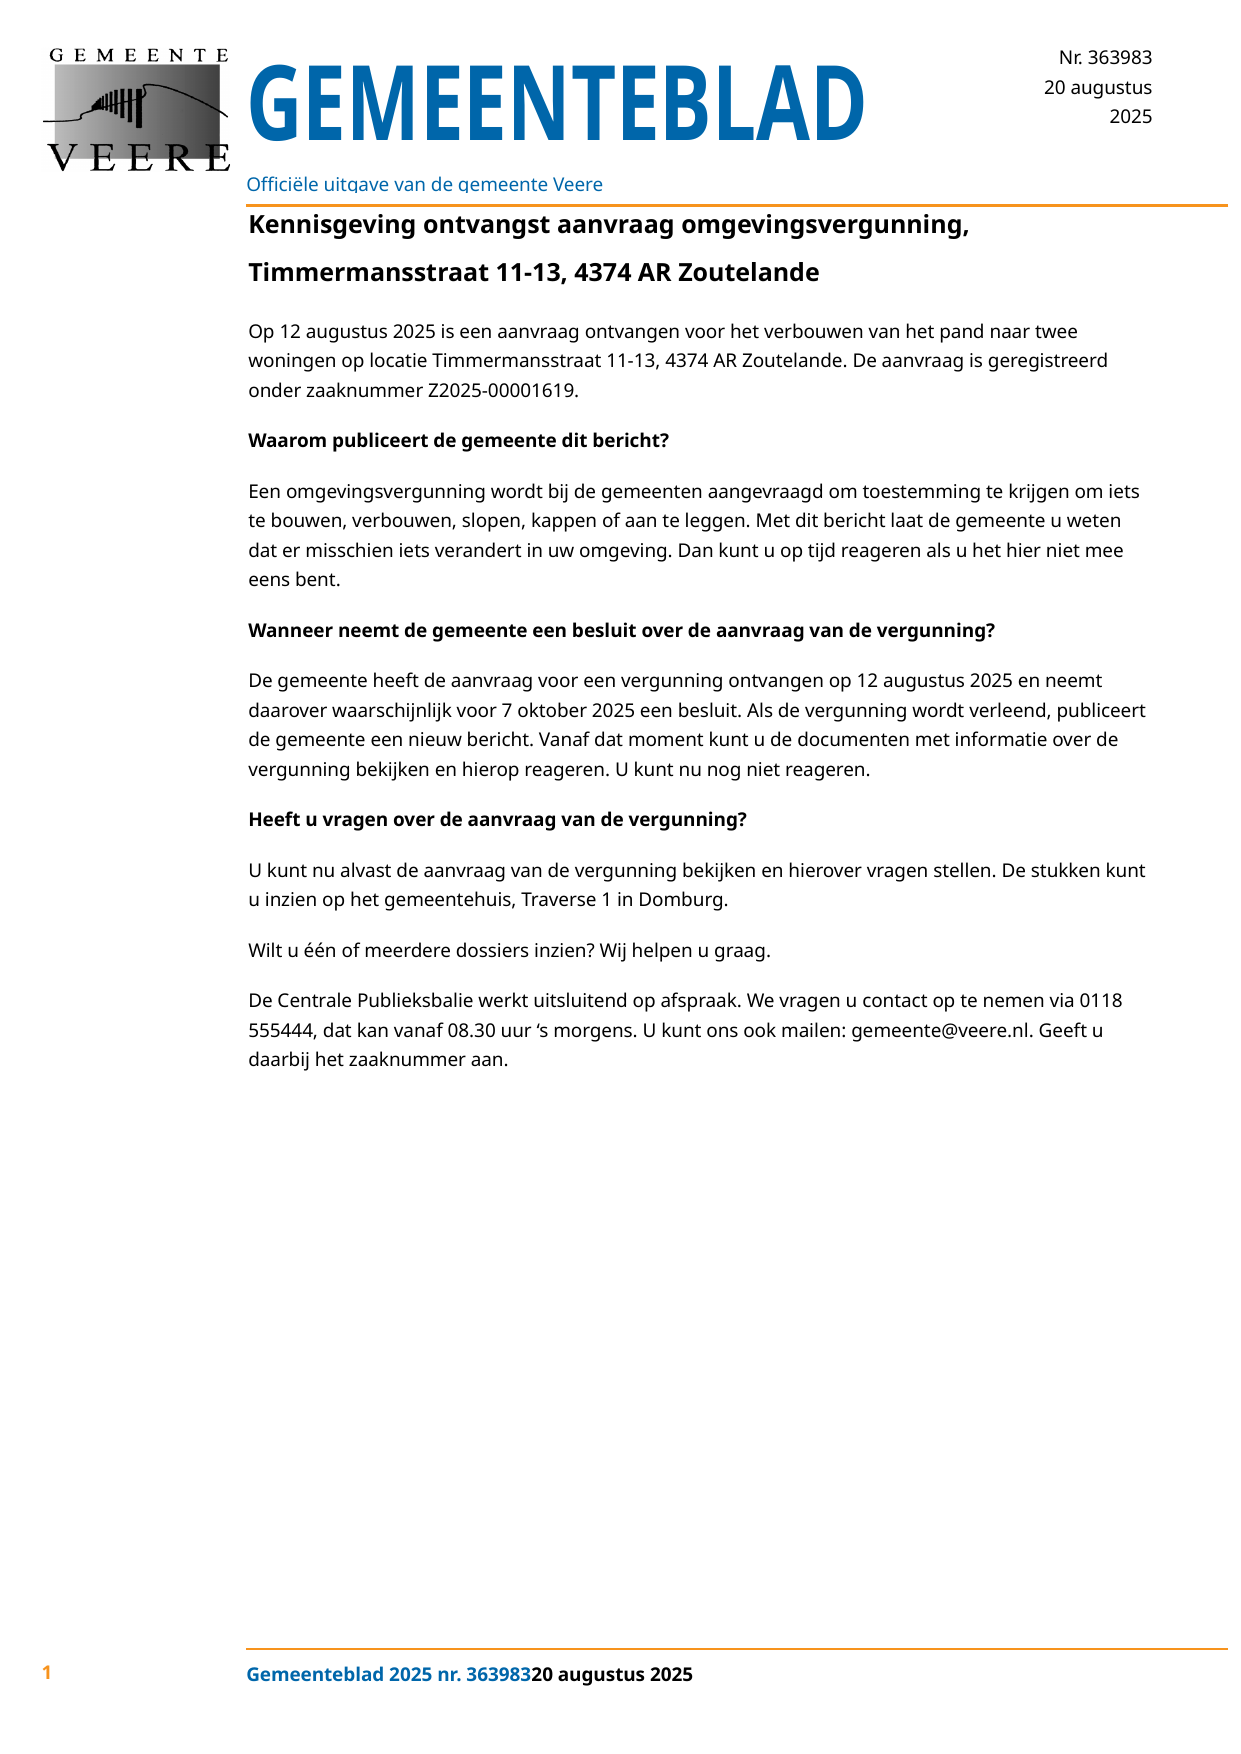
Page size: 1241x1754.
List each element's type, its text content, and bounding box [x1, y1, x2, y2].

text Wilt u één of meerdere dossiers inzien? Wij helpen u graag. [248, 937, 1152, 963]
text Kennisgeving ontvangst aanvraag omgevingsvergunning, Timmermansstraat 11-13, 4374 AR Zoutelande [248, 207, 1152, 288]
text Waarom publiceert de gemeente dit bericht? [248, 427, 1152, 453]
text Wanneer neemt de gemeente een besluit over de aanvraag van de vergunning? [248, 617, 1152, 643]
picture [41, 47, 231, 172]
text Heeft u vragen over de aanvraag van de vergunning? [248, 807, 1152, 832]
text U kunt nu alvast de aanvraag van de vergunning bekijken en hierover vragen stellen. De stukken kunt u inzien op het gemeentehuis, Traverse 1 in Domburg. [248, 857, 1152, 912]
text Een omgevingsvergunning wordt bij de gemeenten aangevraagd om toestemming te krijgen om iets te bouwen, verbouwen, slopen, kappen of aan te leggen. Met dit bericht laat de gemeente u weten dat er misschien iets verandert in uw omgeving. Dan kunt u op tijd reageren als u het hier niet mee eens bent. [248, 478, 1152, 592]
text De gemeente heeft de aanvraag voor een vergunning ontvangen op 12 augustus 2025 en neemt daarover waarschijnlijk voor 7 oktober 2025 een besluit. Als de vergunning wordt verleend, publiceert de gemeente een nieuw bericht. Vanaf dat moment kunt u de documenten met informatie over de vergunning bekijken en hierop reageren. U kunt nu nog niet reageren. [248, 667, 1152, 782]
text De Centrale Publieksbalie werkt uitsluitend op afspraak. We vragen u contact op te nemen via 0118 555444, dat kan vanaf 08.30 uur ‘s morgens. U kunt ons ook mailen: gemeente@veere.nl. Geeft u daarbij het zaaknummer aan. [248, 987, 1152, 1072]
text Op 12 augustus 2025 is een aanvraag ontvangen voor het verbouwen van het pand naar twee woningen op locatie Timmermansstraat 11-13, 4374 AR Zoutelande. De aanvraag is geregistreerd onder zaaknummer Z2025-00001619. [248, 318, 1152, 403]
